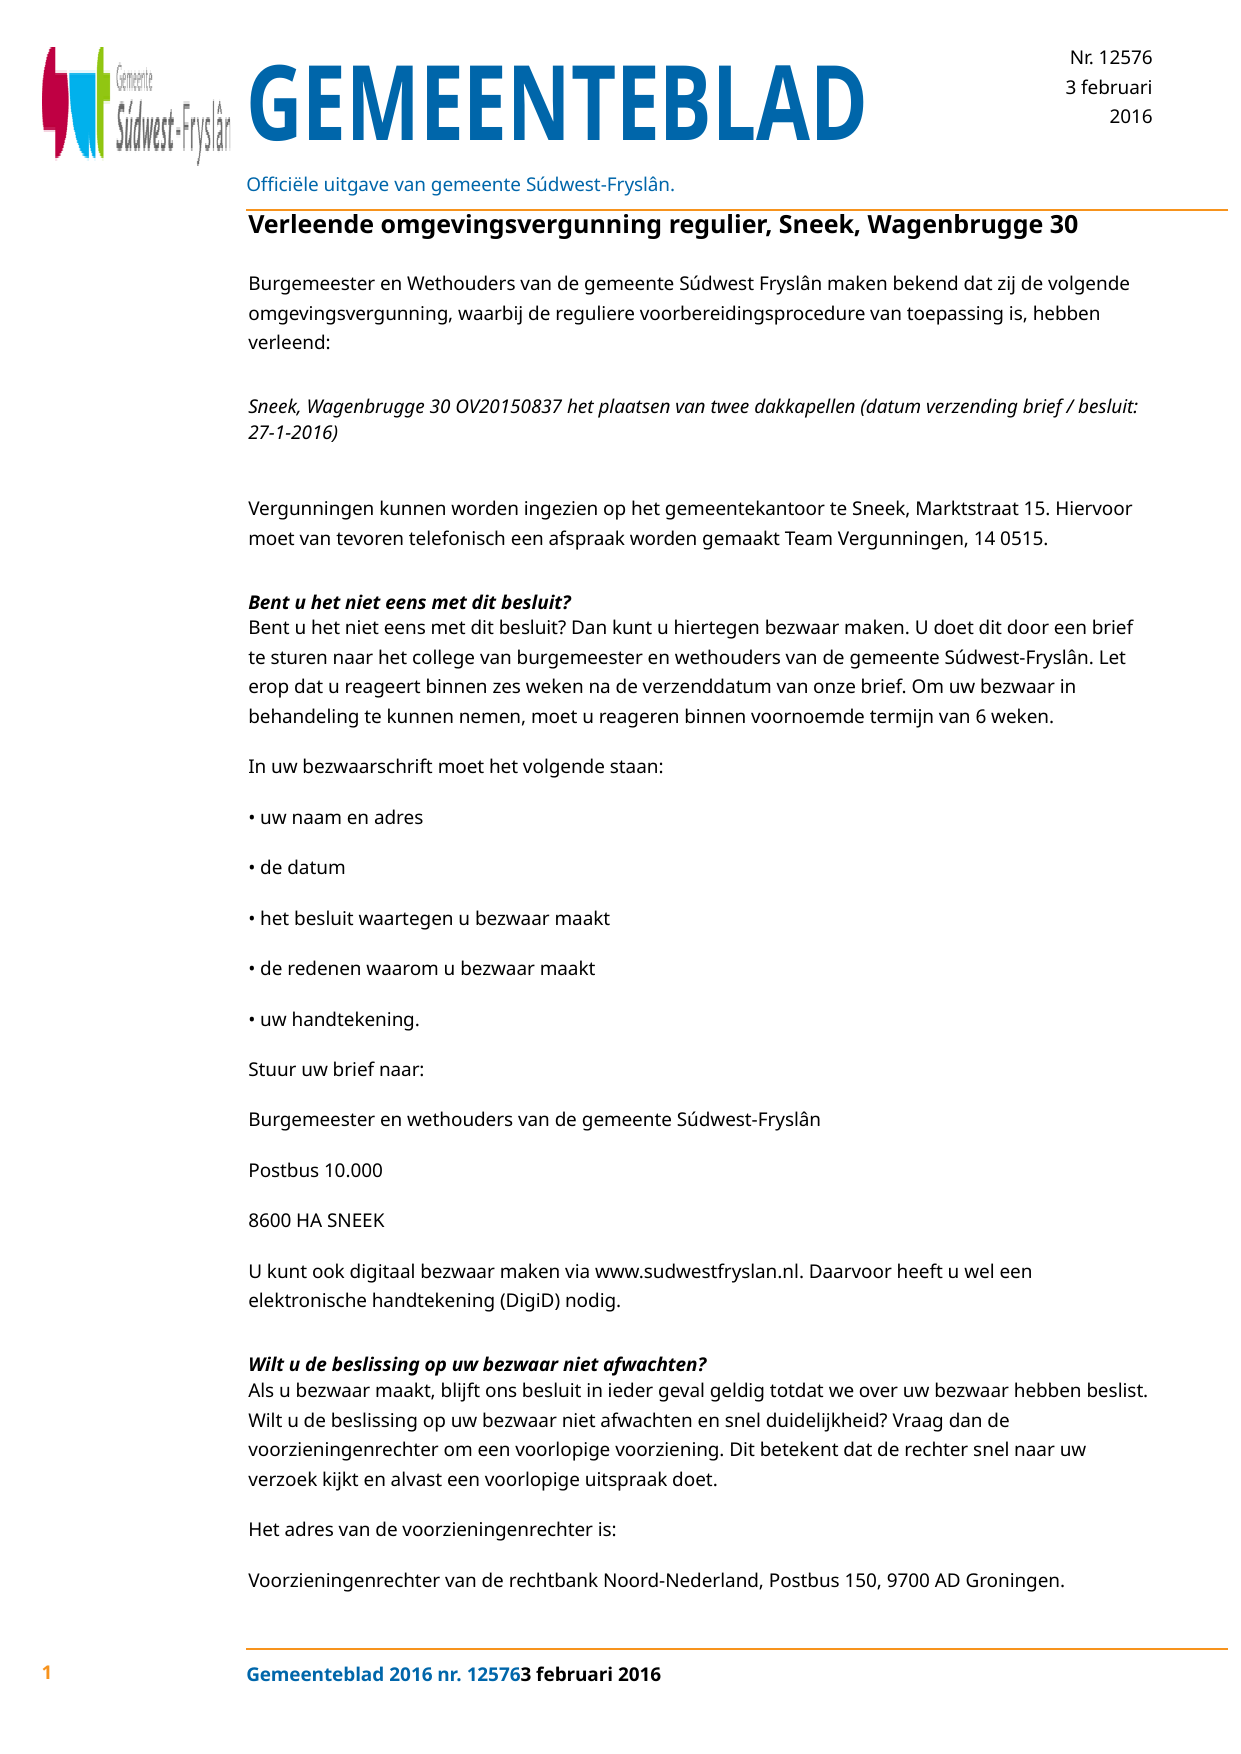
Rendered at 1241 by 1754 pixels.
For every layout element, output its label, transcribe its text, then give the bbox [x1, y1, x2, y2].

text U kunt ook digitaal bezwaar maken via www.sudwestfryslan.nl. Daarvoor heeft u wel een elektronische handtekening (DigiD) nodig. [248, 1258, 1152, 1313]
text 8600 HA SNEEK [248, 1207, 1152, 1233]
text Stuur uw brief naar: [248, 1056, 1152, 1082]
text • uw naam en adres [248, 804, 1152, 830]
text Bent u het niet eens met dit besluit? [248, 589, 1152, 614]
text Sneek, Wagenbrugge 30 OV20150837 het plaatsen van twee dakkapellen (datum verzending brief / besluit: 27-1-2016) [248, 393, 1152, 445]
text • het besluit waartegen u bezwaar maakt [248, 905, 1152, 931]
picture [41, 47, 231, 172]
text Vergunningen kunnen worden ingezien op het gemeentekantoor te Sneek, Marktstraat 15. Hiervoor moet van tevoren telefonisch een afspraak worden gemaakt Team Vergunningen, 14 0515. [248, 495, 1152, 551]
text Verleende omgevingsvergunning regulier, Sneek, Wagenbrugge 30 [248, 211, 1152, 241]
text Postbus 10.000 [248, 1157, 1152, 1183]
text In uw bezwaarschrift moet het volgende staan: [248, 754, 1152, 779]
text Voorzieningenrechter van de rechtbank Noord-Nederland, Postbus 150, 9700 AD Groningen. [248, 1567, 1152, 1592]
text • de redenen waarom u bezwaar maakt [248, 955, 1152, 981]
text Als u bezwaar maakt, blijft ons besluit in ieder geval geldig totdat we over uw bezwaar hebben beslist. Wilt u de beslissing op uw bezwaar niet afwachten en snel duidelijkheid? Vraag dan de voorzieningenrechter om een voorlopige voorziening. Dit betekent dat de rechter snel naar uw verzoek kijkt en alvast een voorlopige uitspraak doet. [248, 1377, 1152, 1492]
text Burgemeester en wethouders van de gemeente Súdwest-Fryslân [248, 1107, 1152, 1132]
text • uw handtekening. [248, 1006, 1152, 1032]
text Wilt u de beslissing op uw bezwaar niet afwachten? [248, 1351, 1152, 1377]
text • de datum [248, 854, 1152, 880]
text Het adres van de voorzieningenrechter is: [248, 1516, 1152, 1542]
text Burgemeester en Wethouders van de gemeente Súdwest Fryslân maken bekend dat zij de volgende omgevingsvergunning, waarbij de reguliere voorbereidingsprocedure van toepassing is, hebben verleend: [248, 270, 1152, 355]
text Bent u het niet eens met dit besluit? Dan kunt u hiertegen bezwaar maken. U doet dit door een brief te sturen naar het college van burgemeester en wethouders van de gemeente Súdwest-Fryslân. Let erop dat u reageert binnen zes weken na de verzenddatum van onze brief. Om uw bezwaar in behandeling te kunnen nemen, moet u reageren binnen voornoemde termijn van 6 weken. [248, 614, 1152, 729]
